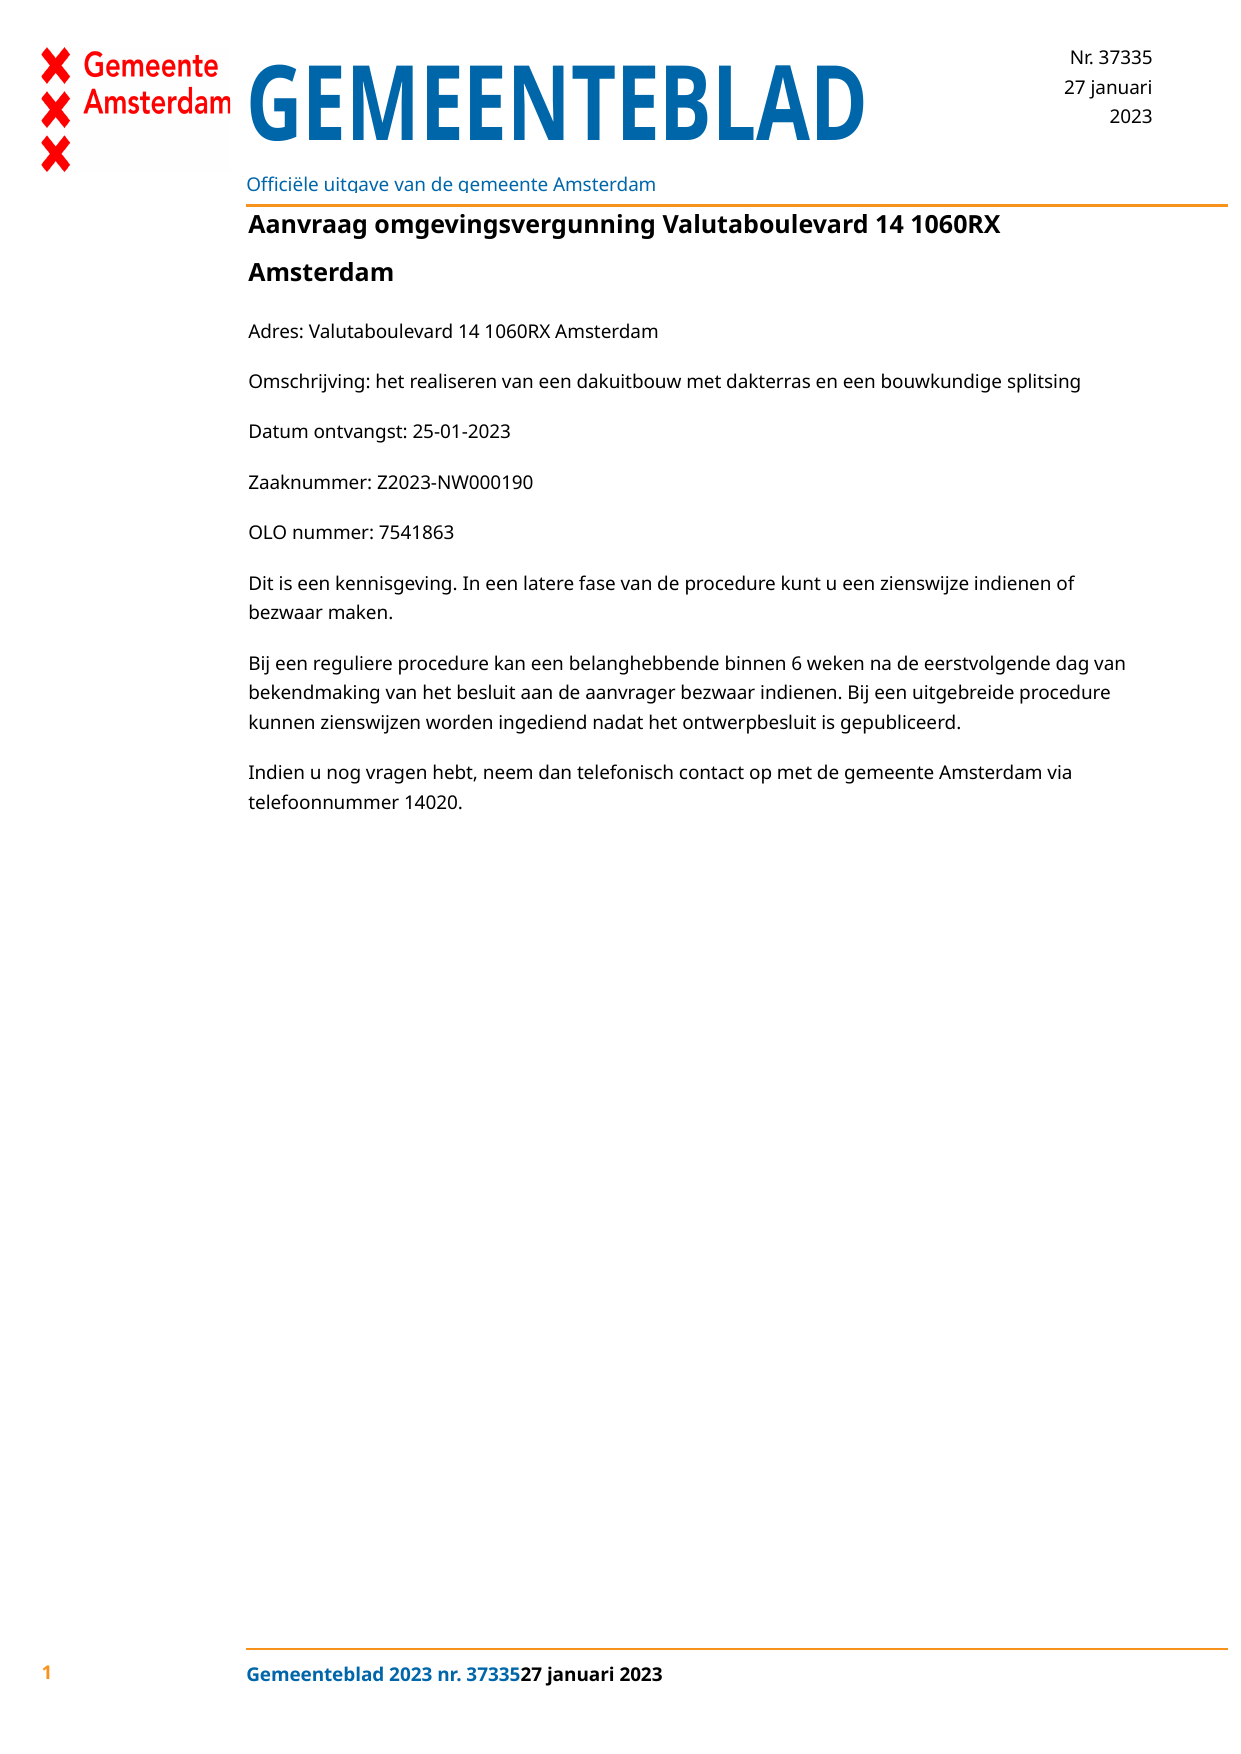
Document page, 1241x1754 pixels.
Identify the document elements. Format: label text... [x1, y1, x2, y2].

text Indien u nog vragen hebt, neem dan telefonisch contact op met de gemeente Amsterdam via telefoonnummer 14020. [248, 759, 1152, 815]
text Dit is een kennisgeving. In een latere fase van de procedure kunt u een zienswijze indienen of bezwaar maken. [248, 570, 1152, 625]
text Aanvraag omgevingsvergunning Valutaboulevard 14 1060RX Amsterdam [248, 207, 1152, 288]
text Omschrijving: het realiseren van een dakuitbouw met dakterras en een bouwkundige splitsing [248, 368, 1152, 394]
text Datum ontvangst: 25-01-2023 [248, 419, 1152, 444]
text Adres: Valutaboulevard 14 1060RX Amsterdam [248, 318, 1152, 344]
text Bij een reguliere procedure kan een belanghebbende binnen 6 weken na de eerstvolgende dag van bekendmaking van het besluit aan de aanvrager bezwaar indienen. Bij een uitgebreide procedure kunnen zienswijzen worden ingediend nadat het ontwerpbesluit is gepubliceerd. [248, 650, 1152, 735]
picture [41, 47, 231, 172]
text OLO nummer: 7541863 [248, 519, 1152, 545]
text Zaaknummer: Z2023-NW000190 [248, 469, 1152, 495]
